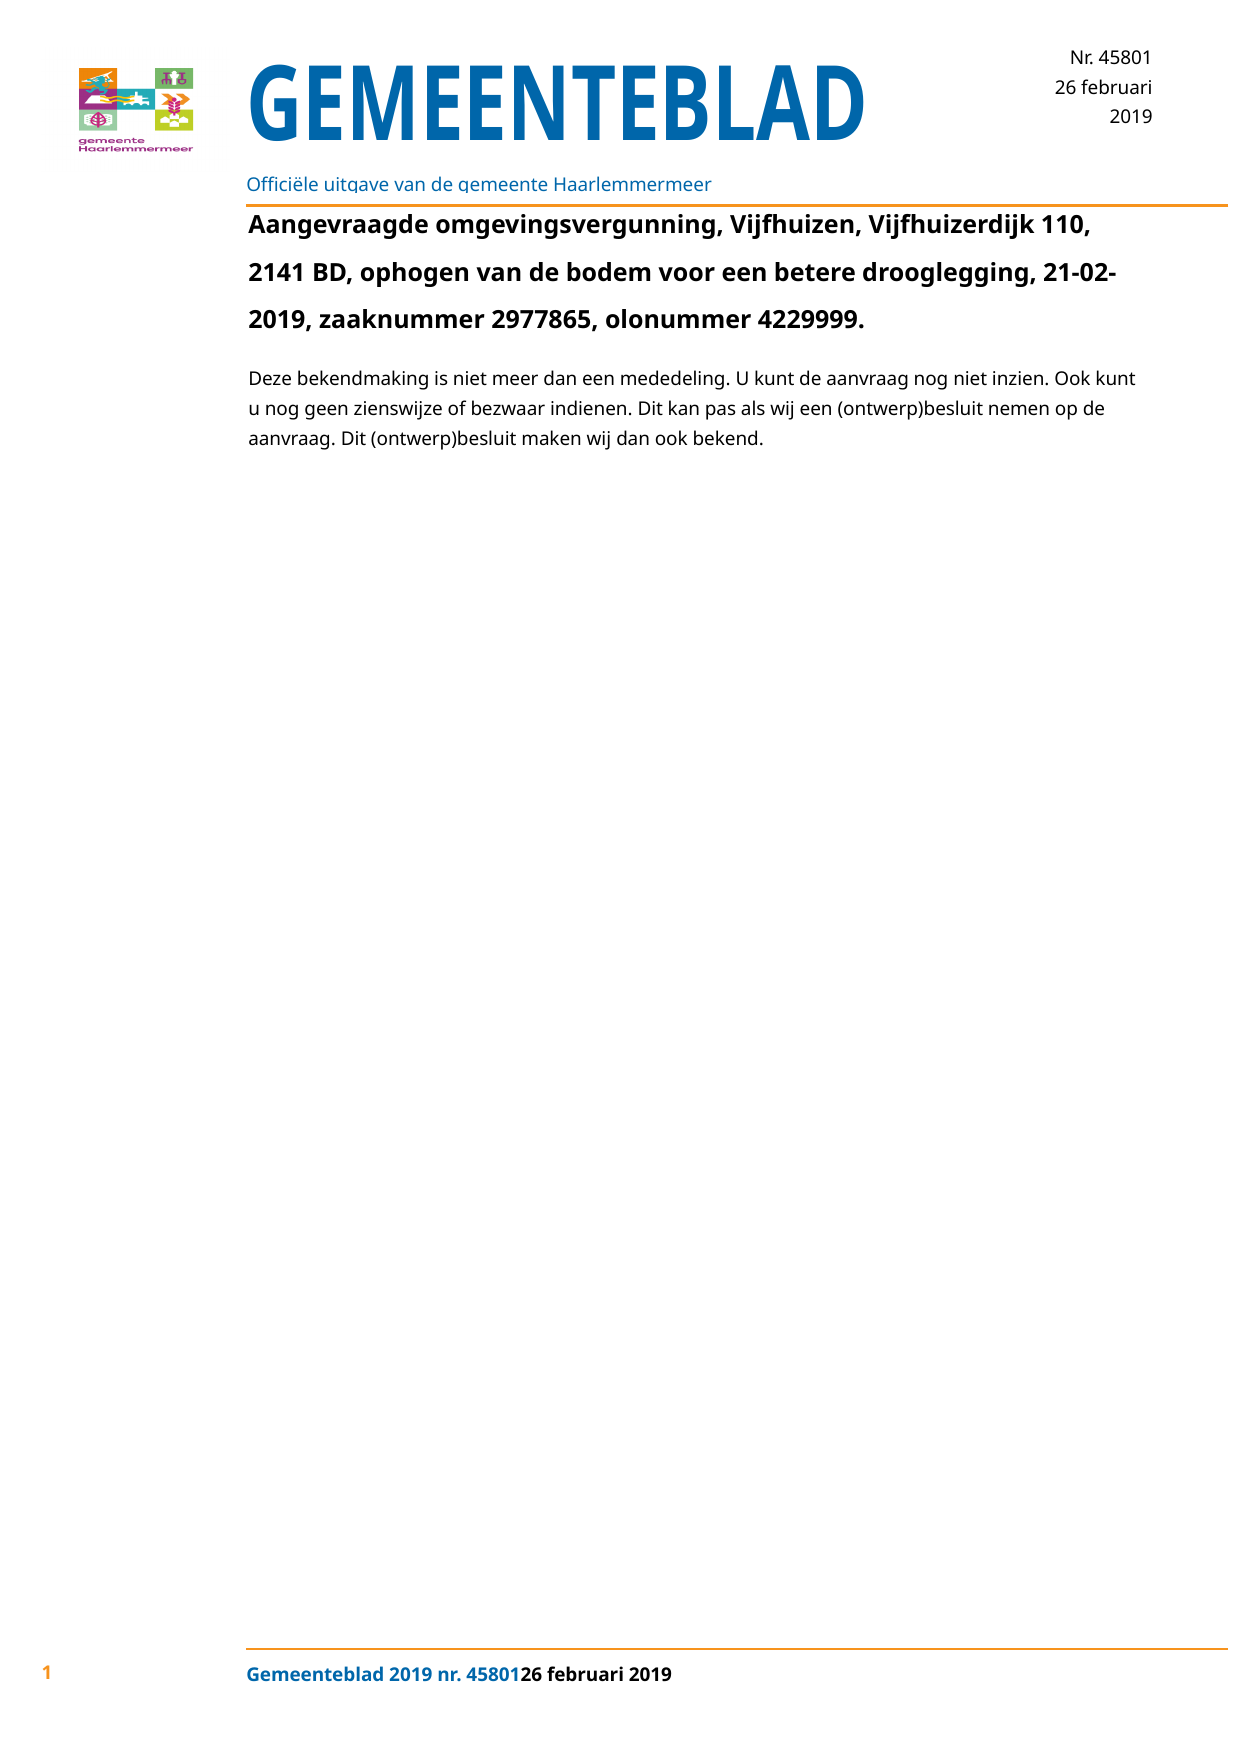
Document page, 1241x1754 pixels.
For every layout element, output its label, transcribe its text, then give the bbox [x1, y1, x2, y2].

text Deze bekendmaking is niet meer dan een mededeling. U kunt de aanvraag nog niet inzien. Ook kunt u nog geen zienswijze of bezwaar indienen. Dit kan pas als wij een (ontwerp)besluit nemen op de aanvraag. Dit (ontwerp)besluit maken wij dan ook bekend. [248, 366, 1152, 450]
text Aangevraagde omgevingsvergunning, Vijfhuizen, Vijfhuizerdijk 110, 2141 BD, ophogen van de bodem voor een betere drooglegging, 21-02-2019, zaaknummer 2977865, olonummer 4229999. [248, 207, 1152, 336]
picture [41, 47, 231, 172]
